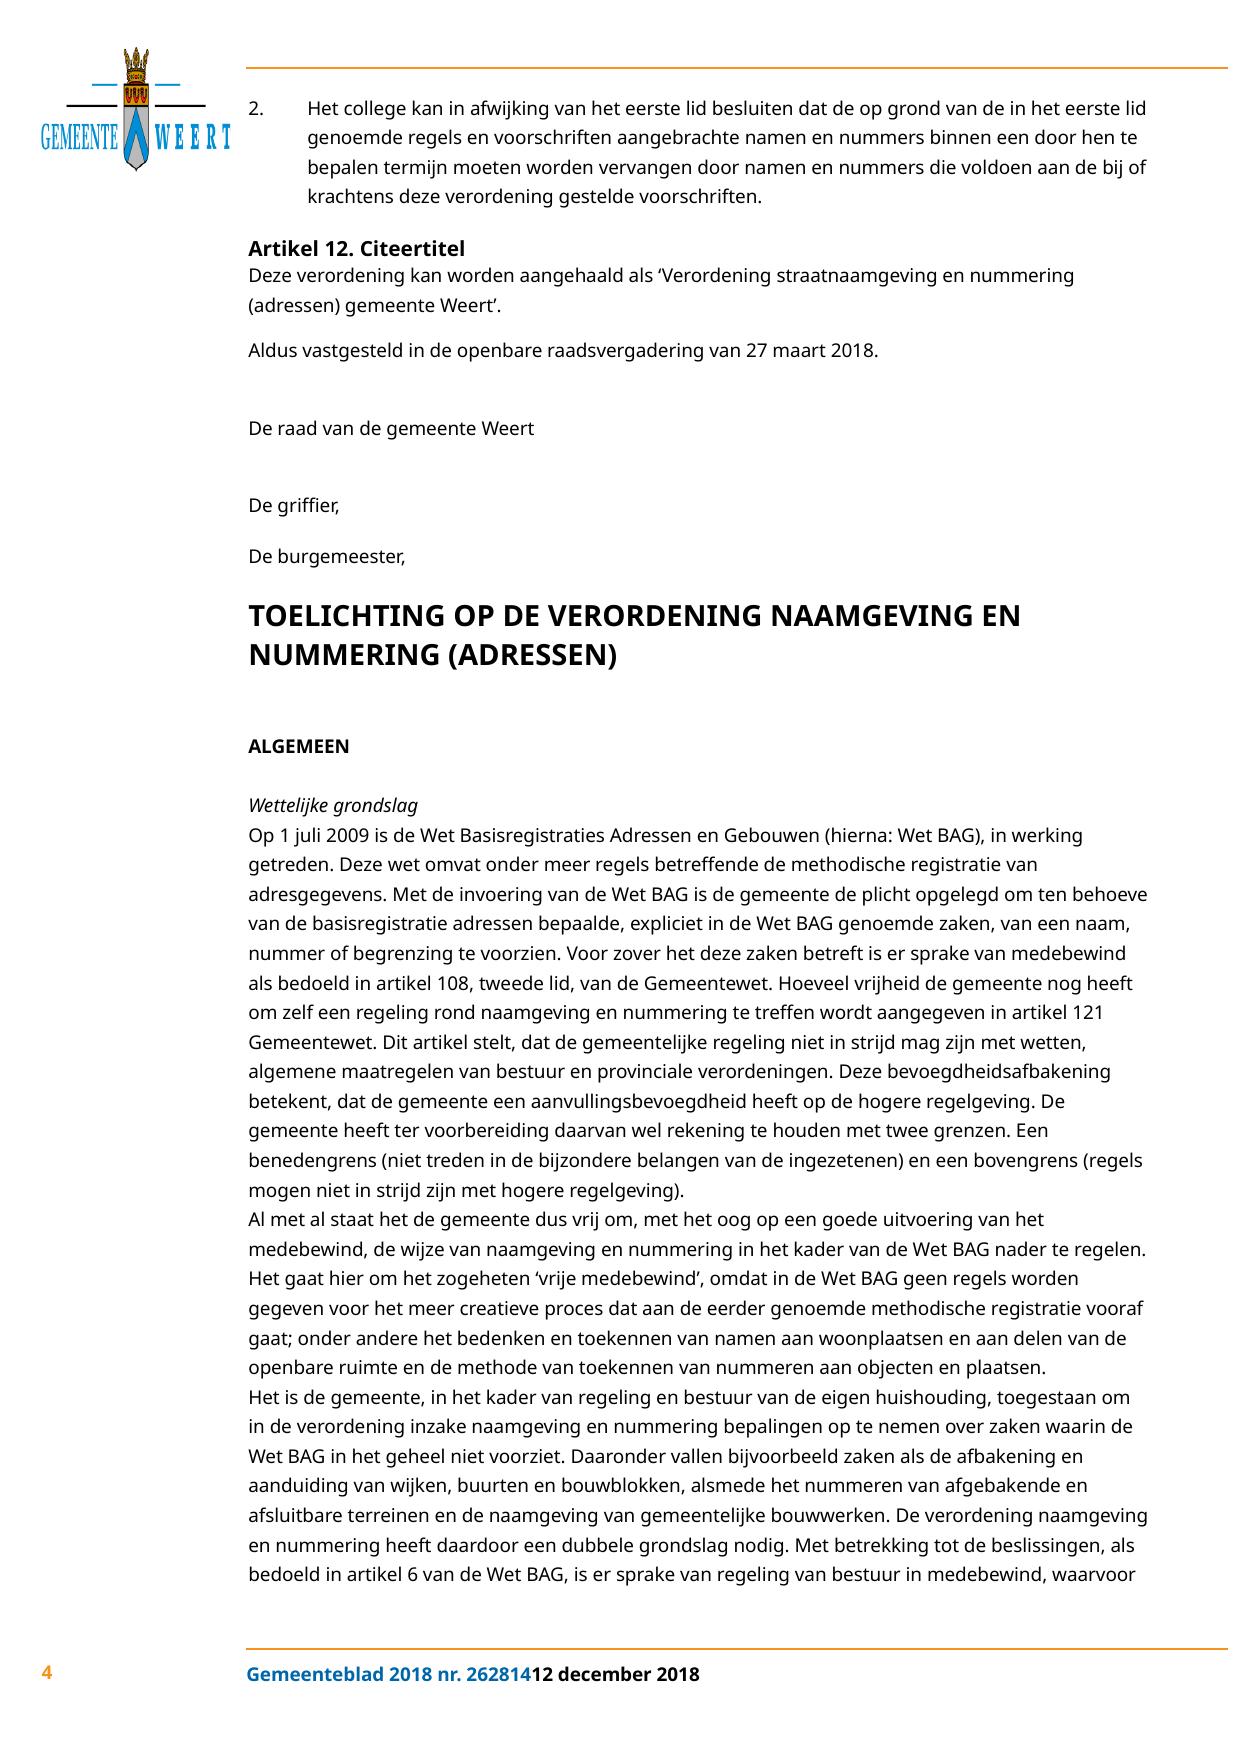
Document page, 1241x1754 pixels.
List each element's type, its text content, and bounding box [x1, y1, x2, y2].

text Aldus vastgesteld in de openbare raadsvergadering van 27 maart 2018. [248, 338, 1152, 363]
text Het is de gemeente, in het kader van regeling en bestuur van de eigen huishouding, toegestaan om in de verordening inzake naamgeving en nummering bepalingen op te nemen over zaken waarin de Wet BAG in het geheel niet voorziet. Daaronder vallen bijvoorbeeld zaken als de afbakening en aanduiding van wijken, buurten en bouwblokken, alsmede het nummeren van afgebakende en afsluitbare terreinen en de naamgeving van gemeentelijke bouwwerken. De verordening naamgeving en nummering heeft daardoor een dubbele grondslag nodig. Met betrekking tot de beslissingen, als bedoeld in artikel 6 van de Wet BAG, is er sprake van regeling van bestuur in medebewind, waarvoor [248, 1384, 1152, 1587]
text TOELICHTING OP DE VERORDENING NAAMGEVING EN NUMMERING (ADRESSEN) [248, 595, 1152, 674]
text ALGEMEEN [248, 733, 1152, 759]
picture [41, 47, 231, 172]
text De griffier, [248, 492, 1152, 518]
text Artikel 12. Citeertitel [248, 234, 1152, 262]
text Al met al staat het de gemeente dus vrij om, met het oog op een goede uitvoering van het medebewind, de wijze van naamgeving en nummering in het kader van de Wet BAG nader te regelen. Het gaat hier om het zogeheten ‘vrije medebewind’, omdat in de Wet BAG geen regels worden gegeven voor het meer creatieve proces dat aan de eerder genoemde methodische registratie vooraf gaat; onder andere het bedenken en toekennen van namen aan woonplaatsen en aan delen van de openbare ruimte en de methode van toekennen van nummeren aan objecten en plaatsen. [248, 1206, 1152, 1380]
text Op 1 juli 2009 is de Wet Basisregistraties Adressen en Gebouwen (hierna: Wet BAG), in werking getreden. Deze wet omvat onder meer regels betreffende de methodische registratie van adresgegevens. Met de invoering van de Wet BAG is de gemeente de plicht opgelegd om ten behoeve van de basisregistratie adressen bepaalde, expliciet in de Wet BAG genoemde zaken, van een naam, nummer of begrenzing te voorzien. Voor zover het deze zaken betreft is er sprake van medebewind als bedoeld in artikel 108, tweede lid, van de Gemeentewet. Hoeveel vrijheid de gemeente nog heeft om zelf een regeling rond naamgeving en nummering te treffen wordt aangegeven in artikel 121 Gemeentewet. Dit artikel stelt, dat de gemeentelijke regeling niet in strijd mag zijn met wetten, algemene maatregelen van bestuur en provinciale verordeningen. Deze bevoegdheidsafbakening betekent, dat de gemeente een aanvullingsbevoegdheid heeft op de hogere regelgeving. De gemeente heeft ter voorbereiding daarvan wel rekening te houden met twee grenzen. Een benedengrens (niet treden in de bijzondere belangen van de ingezetenen) en een bovengrens (regels mogen niet in strijd zijn met hogere regelgeving). [248, 822, 1152, 1202]
text De raad van de gemeente Weert [248, 415, 1152, 441]
text De burgemeester, [248, 543, 1152, 569]
text Deze verordening kan worden aangehaald als ‘Verordening straatnaamgeving en nummering (adressen) gemeente Weert’. [248, 262, 1152, 318]
list Het college kan in afwijking van het eerste lid besluiten dat de op grond van de in het eerste lid genoemde regels en voorschriften aangebrachte namen en nummers binnen een door hen te bepalen termijn moeten worden vervangen door namen en nummers die voldoen aan de bij of krachtens deze verordening gestelde voorschriften. [248, 95, 1152, 209]
text Wettelijke grondslag [248, 792, 1152, 818]
